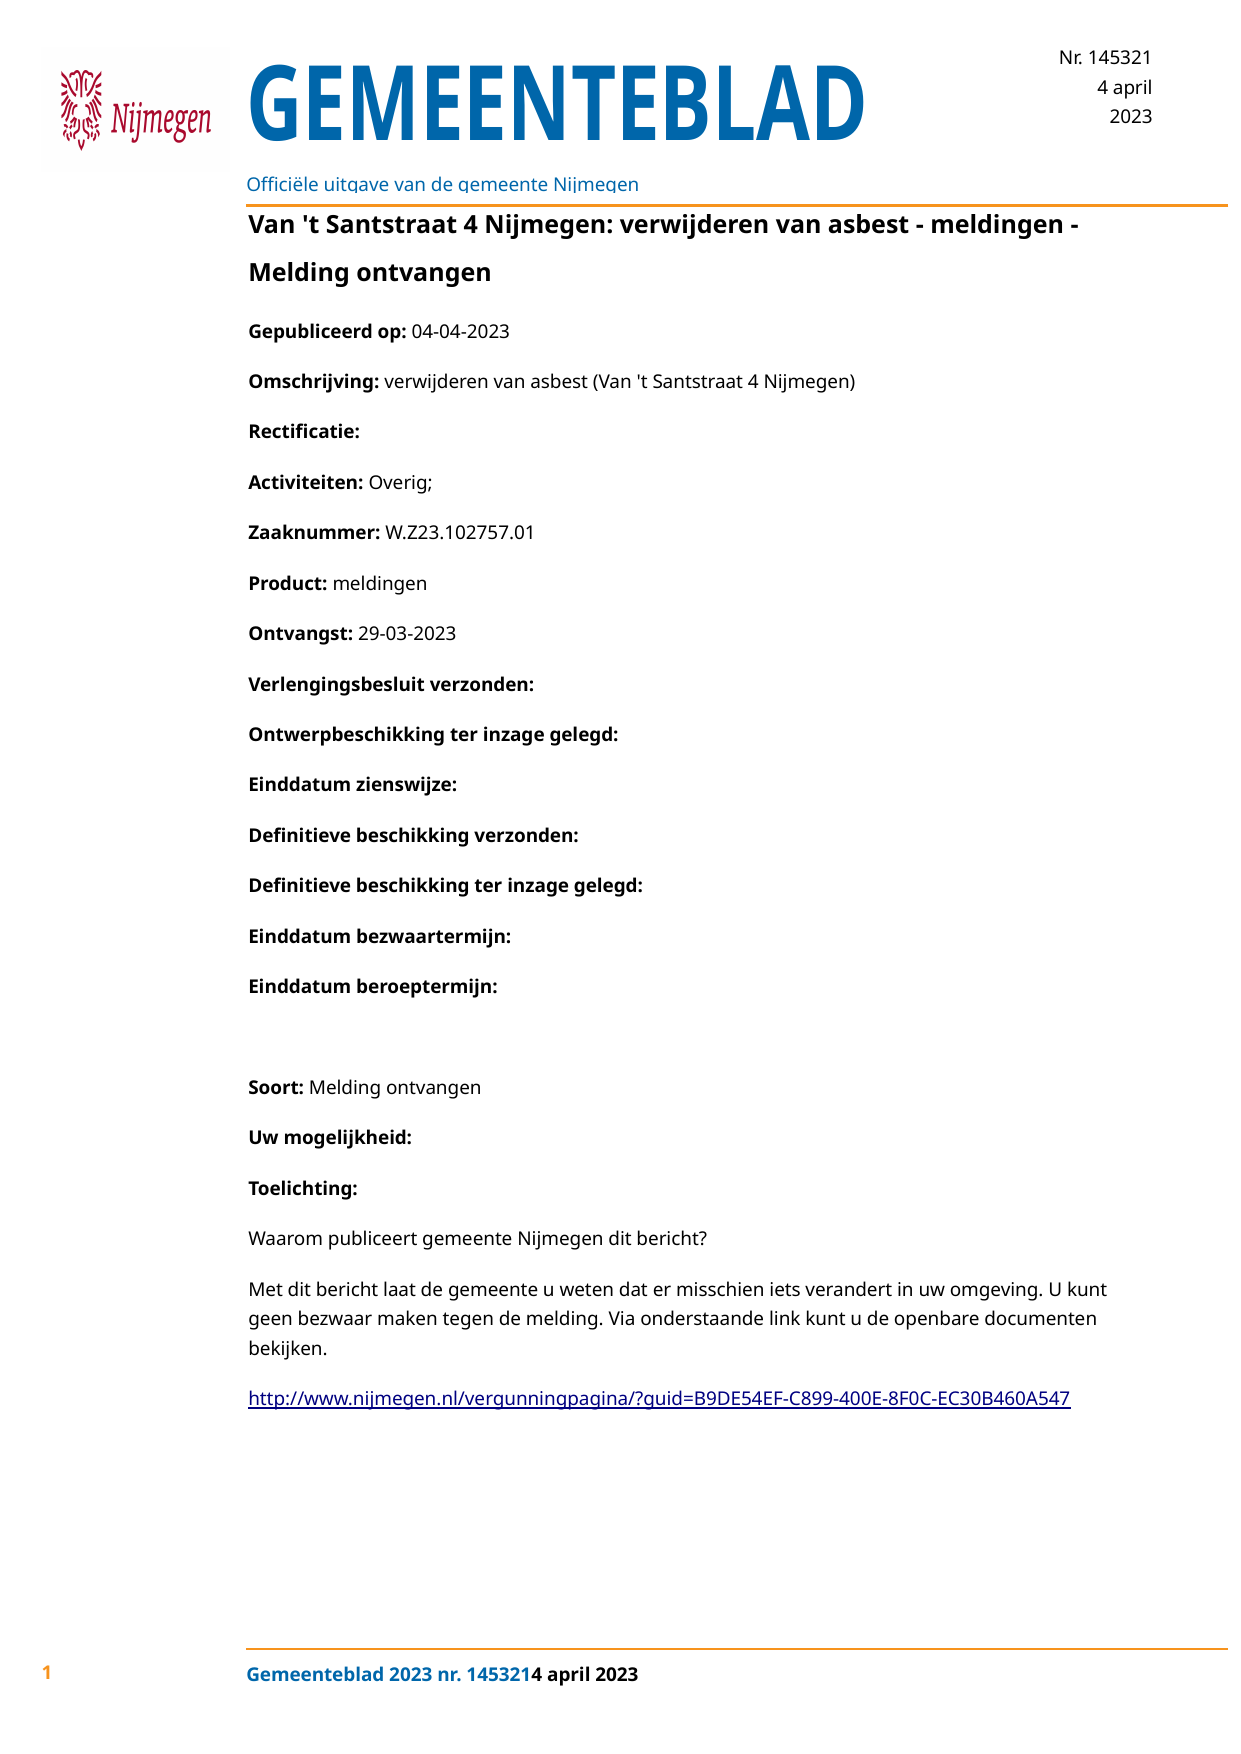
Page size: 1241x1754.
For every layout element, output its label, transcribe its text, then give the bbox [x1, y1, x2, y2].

text Soort: Melding ontvangen [248, 1074, 1152, 1100]
text Toelichting: [248, 1175, 1152, 1201]
text Activiteiten: Overig; [248, 469, 1152, 495]
text Einddatum bezwaartermijn: [248, 923, 1152, 949]
text Ontwerpbeschikking ter inzage gelegd: [248, 721, 1152, 747]
text Waarom publiceert gemeente Nijmegen dit bericht? [248, 1225, 1152, 1251]
text Met dit bericht laat de gemeente u weten dat er misschien iets verandert in uw omgeving. U kunt geen bezwaar maken tegen de melding. Via onderstaande link kunt u de openbare documenten bekijken. [248, 1276, 1152, 1361]
text Einddatum beroeptermijn: [248, 973, 1152, 999]
text http://www.nijmegen.nl/vergunningpagina/?guid=B9DE54EF-C899-400E-8F0C-EC30B460A547 [248, 1385, 1152, 1411]
text Gepubliceerd op: 04-04-2023 [248, 318, 1152, 344]
text Ontvangst: 29-03-2023 [248, 620, 1152, 646]
text Omschrijving: verwijderen van asbest (Van 't Santstraat 4 Nijmegen) [248, 368, 1152, 394]
text Uw mogelijkheid: [248, 1124, 1152, 1150]
text Zaaknummer: W.Z23.102757.01 [248, 519, 1152, 545]
text Van 't Santstraat 4 Nijmegen: verwijderen van asbest - meldingen - Melding ontvangen [248, 207, 1152, 288]
text Definitieve beschikking verzonden: [248, 822, 1152, 848]
picture [41, 47, 231, 172]
text Product: meldingen [248, 570, 1152, 596]
text Rectificatie: [248, 419, 1152, 444]
text Einddatum zienswijze: [248, 772, 1152, 797]
text Definitieve beschikking ter inzage gelegd: [248, 872, 1152, 898]
text Verlengingsbesluit verzonden: [248, 671, 1152, 697]
